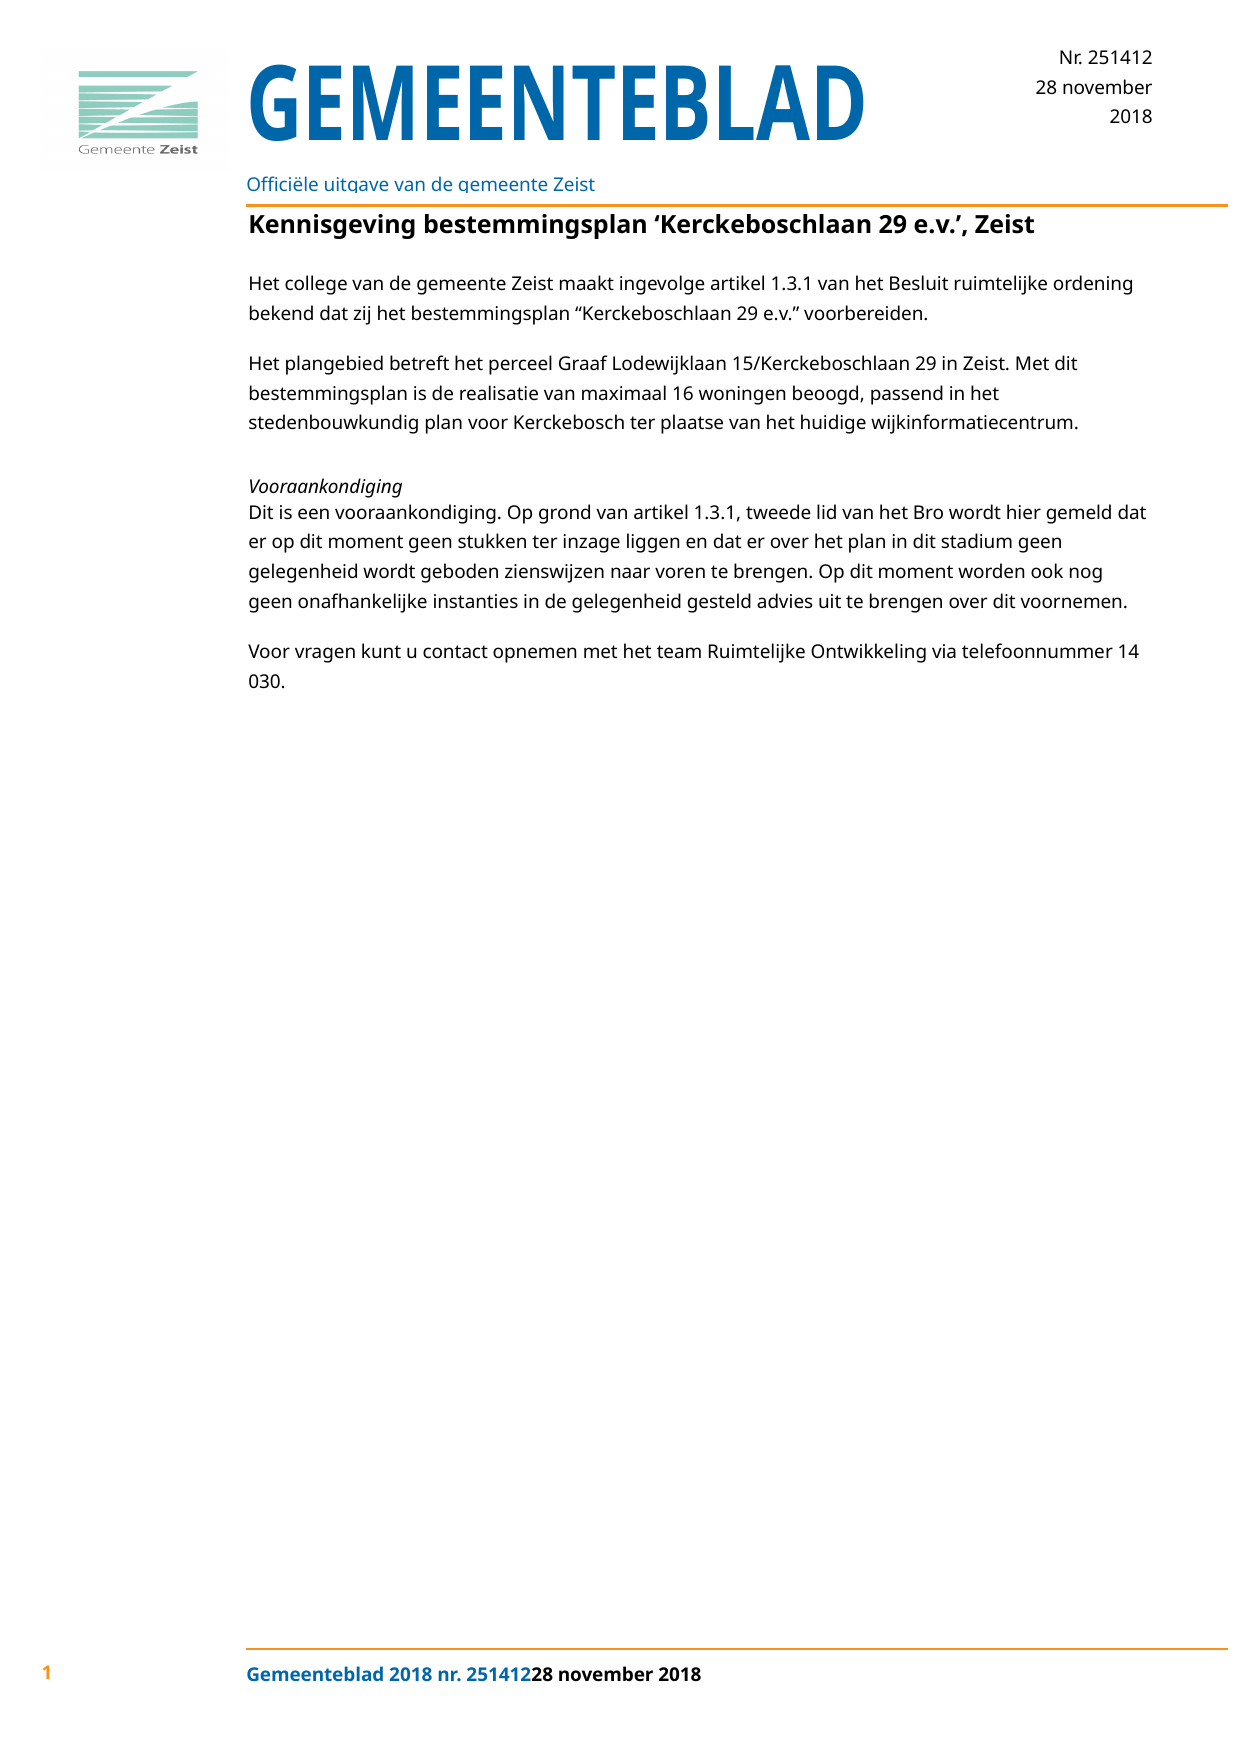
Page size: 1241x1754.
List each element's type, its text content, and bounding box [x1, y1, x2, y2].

text Kennisgeving bestemmingsplan ‘Kerckeboschlaan 29 e.v.’, Zeist [248, 207, 1152, 241]
text Voor vragen kunt u contact opnemen met het team Ruimtelijke Ontwikkeling via telefoonnummer 14 030. [248, 638, 1152, 694]
text Het college van de gemeente Zeist maakt ingevolge artikel 1.3.1 van het Besluit ruimtelijke ordening bekend dat zij het bestemmingsplan “Kerckeboschlaan 29 e.v.” voorbereiden. [248, 270, 1152, 326]
text Het plangebied betreft het perceel Graaf Lodewijklaan 15/Kerckeboschlaan 29 in Zeist. Met dit bestemmingsplan is de realisatie van maximaal 16 woningen beoogd, passend in het stedenbouwkundig plan voor Kerckebosch ter plaatse van het huidige wijkinformatiecentrum. [248, 350, 1152, 435]
text Dit is een vooraankondiging. Op grond van artikel 1.3.1, tweede lid van het Bro wordt hier gemeld dat er op dit moment geen stukken ter inzage liggen en dat er over het plan in dit stadium geen gelegenheid wordt geboden zienswijzen naar voren te brengen. Op dit moment worden ook nog geen onafhankelijke instanties in de gelegenheid gesteld advies uit te brengen over dit voornemen. [248, 499, 1152, 614]
picture [41, 47, 231, 172]
text Vooraankondiging [248, 473, 1152, 499]
